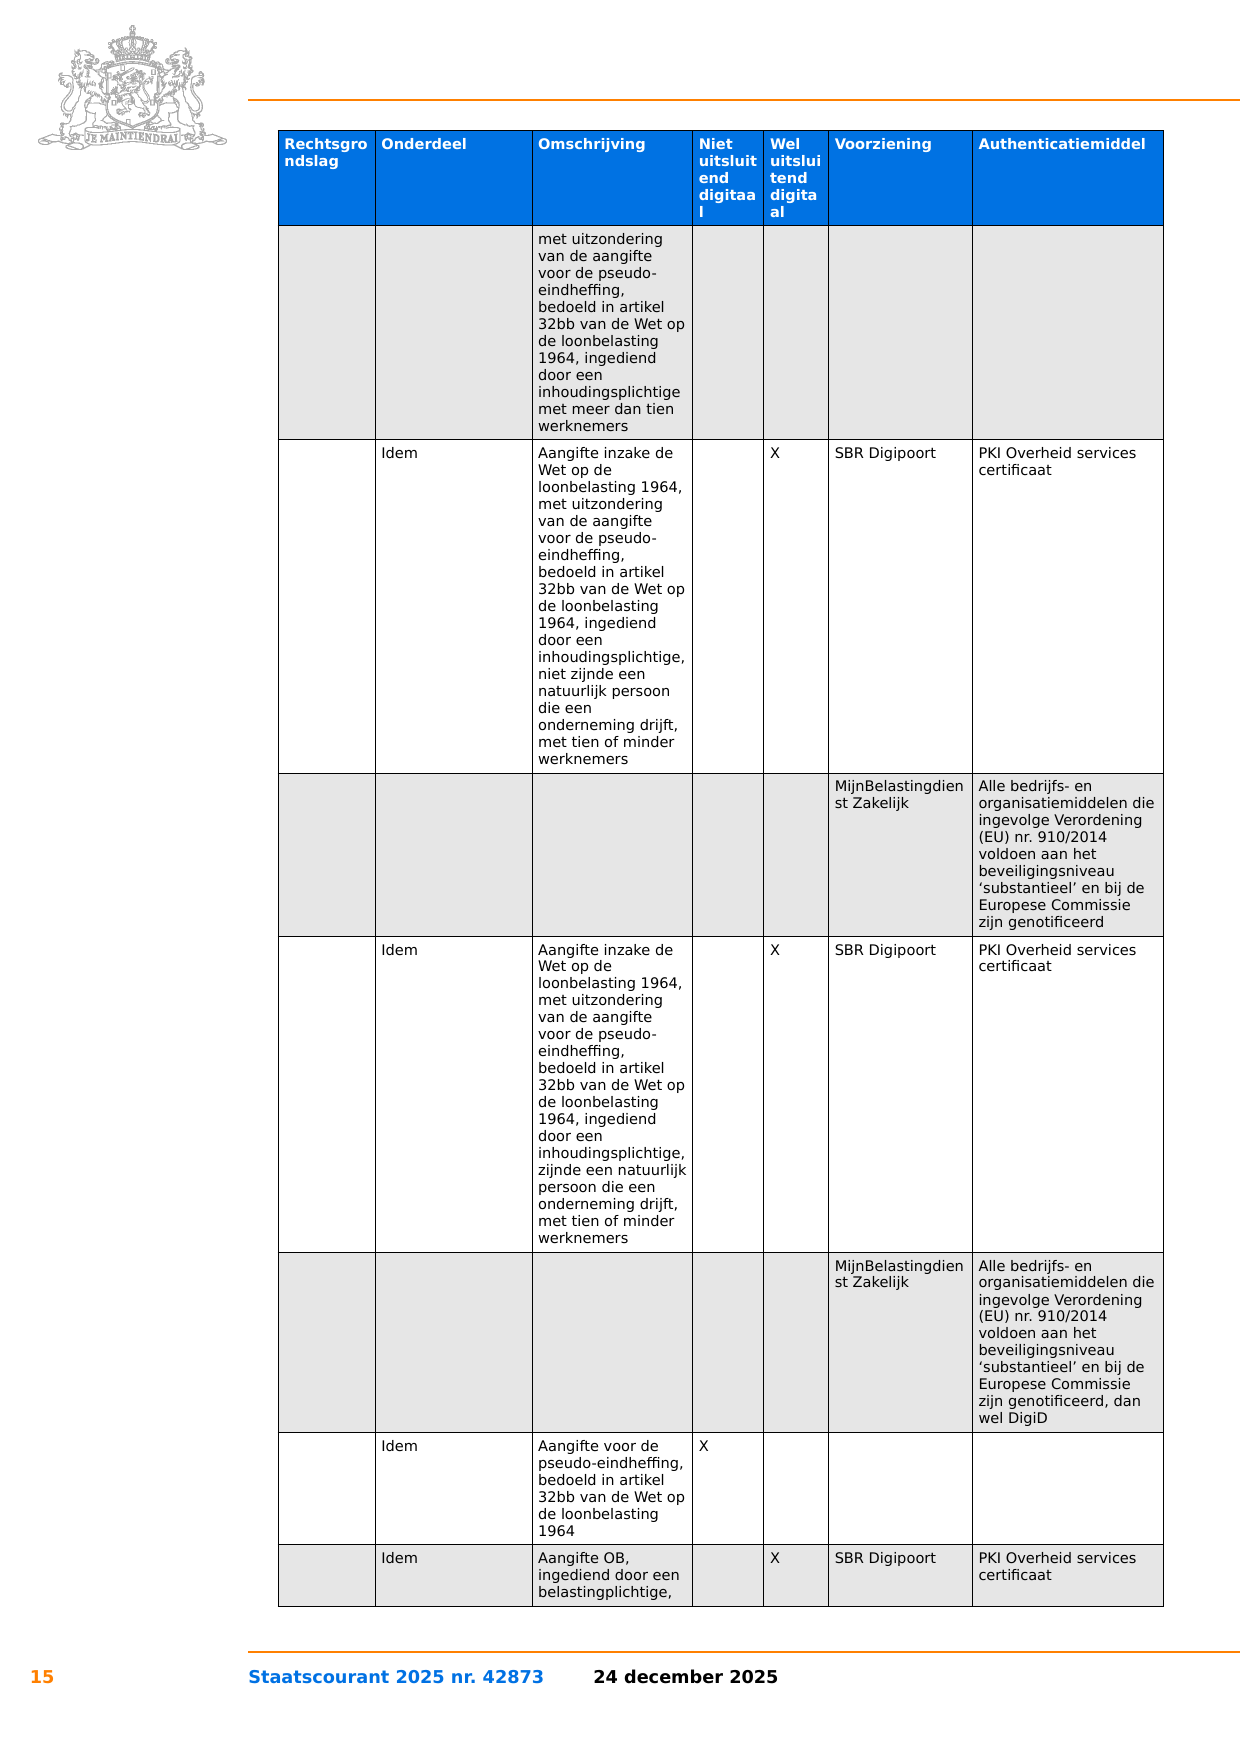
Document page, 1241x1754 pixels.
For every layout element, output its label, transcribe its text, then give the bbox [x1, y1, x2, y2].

table_cell [533, 774, 692, 936]
table_cell SBR Digipoort [829, 1545, 972, 1606]
table_cell SBR Digipoort [829, 440, 972, 772]
table_header Omschrijving [533, 131, 692, 225]
table_cell [764, 1253, 828, 1432]
table_cell [829, 1433, 972, 1544]
table_header Rechtsgrondslag [279, 131, 375, 225]
table_cell [533, 1253, 692, 1432]
table_cell PKI Overheid services certificaat [973, 937, 1163, 1252]
table_cell X [693, 1433, 763, 1544]
table_cell Idem [376, 1545, 532, 1606]
table_header Niet uitsluitend digitaal [693, 131, 763, 225]
table_cell [279, 1545, 375, 1606]
table_cell Aangifte inzake de Wet op de loonbelasting 1964, met uitzondering van de aangifte voor de pseudo-eindheffing, bedoeld in artikel 32bb van de Wet op de loonbelasting 1964, ingediend door een inhoudingsplichtige, zijnde een natuurlijk persoon die een onderneming drijft, met tien of minder werknemers [533, 937, 692, 1252]
table_cell [973, 1433, 1163, 1544]
table_cell X [764, 1545, 828, 1606]
table_header Voorziening [829, 131, 972, 225]
table_cell [279, 937, 375, 1252]
table_cell X [764, 440, 828, 772]
table_cell Idem [376, 937, 532, 1252]
table_cell Idem [376, 440, 532, 772]
table_cell Alle bedrijfs- en organisatiemiddelen die ingevolge Verordening (EU) nr. 910/2014 voldoen aan het beveiligingsniveau ‘substantieel’ en bij de Europese Commissie zijn genotificeerd [973, 774, 1163, 936]
table_cell PKI Overheid services certificaat [973, 1545, 1163, 1606]
table_cell [279, 774, 375, 936]
table_cell [693, 1545, 763, 1606]
table_cell [279, 1433, 375, 1544]
table_cell [376, 1253, 532, 1432]
table_cell SBR Digipoort [829, 937, 972, 1252]
table_cell PKI Overheid services certificaat [973, 440, 1163, 772]
table_cell [279, 226, 375, 439]
table_header Authenticatiemiddel [973, 131, 1163, 225]
table_cell [376, 774, 532, 936]
table_cell [693, 226, 763, 439]
table_header Onderdeel [376, 131, 532, 225]
picture [38, 25, 227, 150]
table_cell met uitzondering van de aangifte voor de pseudo-eindheffing, bedoeld in artikel 32bb van de Wet op de loonbelasting 1964, ingediend door een inhoudingsplichtige met meer dan tien werknemers [533, 226, 692, 439]
table_cell Aangifte voor de pseudo-eindheffing, bedoeld in artikel 32bb van de Wet op de loonbelasting 1964 [533, 1433, 692, 1544]
table_cell [764, 774, 828, 936]
table_cell [279, 1253, 375, 1432]
table_cell [693, 440, 763, 772]
table_cell MijnBelastingdienst Zakelijk [829, 774, 972, 936]
table_cell MijnBelastingdienst Zakelijk [829, 1253, 972, 1432]
table_cell [829, 226, 972, 439]
table_cell [693, 937, 763, 1252]
table_cell [693, 1253, 763, 1432]
table_cell [279, 440, 375, 772]
table_cell X [764, 937, 828, 1252]
table_cell [764, 226, 828, 439]
table_header Wel uitsluitend digitaal [764, 131, 828, 225]
table_cell Aangifte inzake de Wet op de loonbelasting 1964, met uitzondering van de aangifte voor de pseudo-eindheffing, bedoeld in artikel 32bb van de Wet op de loonbelasting 1964, ingediend door een inhoudingsplichtige, niet zijnde een natuurlijk persoon die een onderneming drijft, met tien of minder werknemers [533, 440, 692, 772]
table_cell [376, 226, 532, 439]
table_cell Aangifte OB, ingediend door een belastingplichtige, [533, 1545, 692, 1606]
table_cell [693, 774, 763, 936]
table_cell [973, 226, 1163, 439]
table_cell [764, 1433, 828, 1544]
table_cell Alle bedrijfs- en organisatiemiddelen die ingevolge Verordening (EU) nr. 910/2014 voldoen aan het beveiligingsniveau ‘substantieel’ en bij de Europese Commissie zijn genotificeerd, dan wel DigiD [973, 1253, 1163, 1432]
table_cell Idem [376, 1433, 532, 1544]
